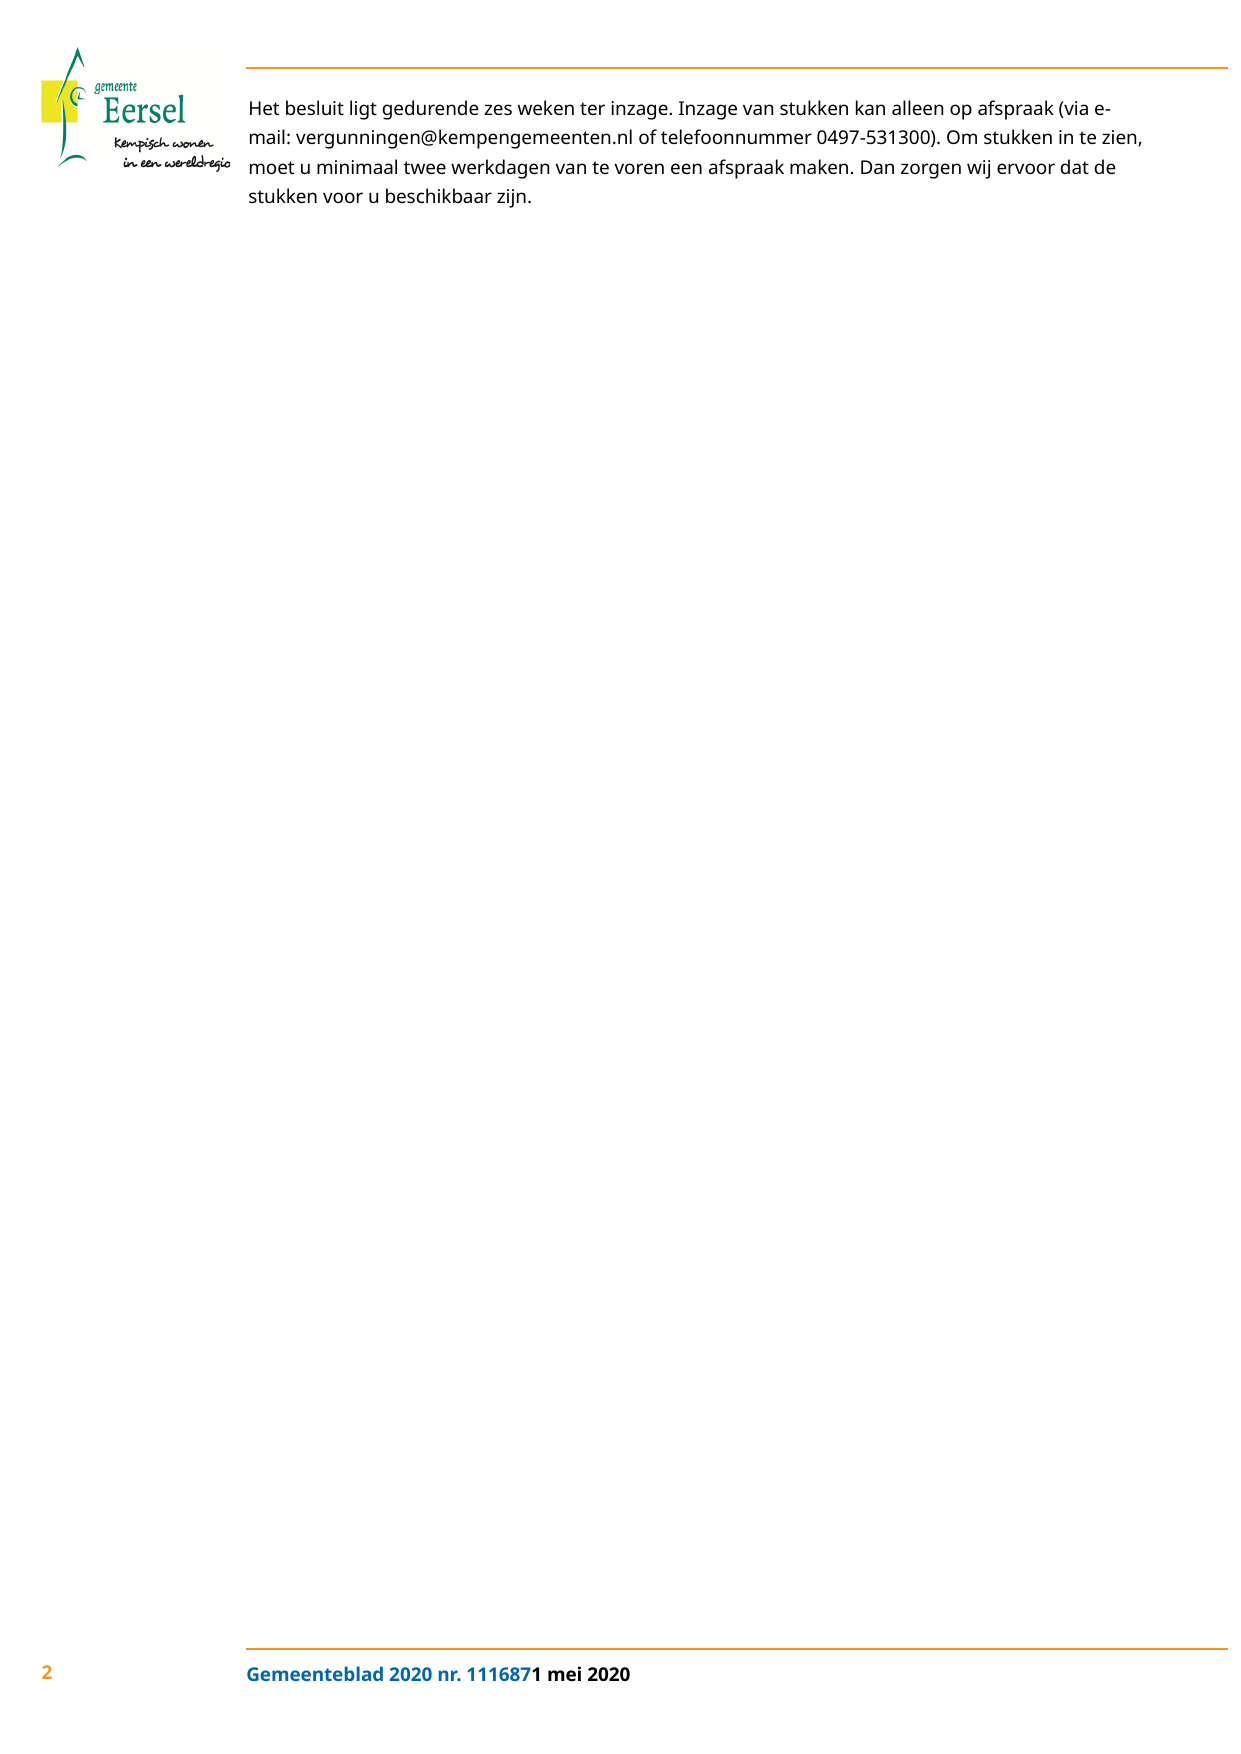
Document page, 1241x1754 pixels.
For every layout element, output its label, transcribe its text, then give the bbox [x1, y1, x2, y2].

picture [41, 47, 231, 172]
text Het besluit ligt gedurende zes weken ter inzage. Inzage van stukken kan alleen op afspraak (via e-mail: vergunningen@kempengemeenten.nl of telefoonnummer 0497-531300). Om stukken in te zien, moet u minimaal twee werkdagen van te voren een afspraak maken. Dan zorgen wij ervoor dat de stukken voor u beschikbaar zijn. [248, 95, 1152, 209]
